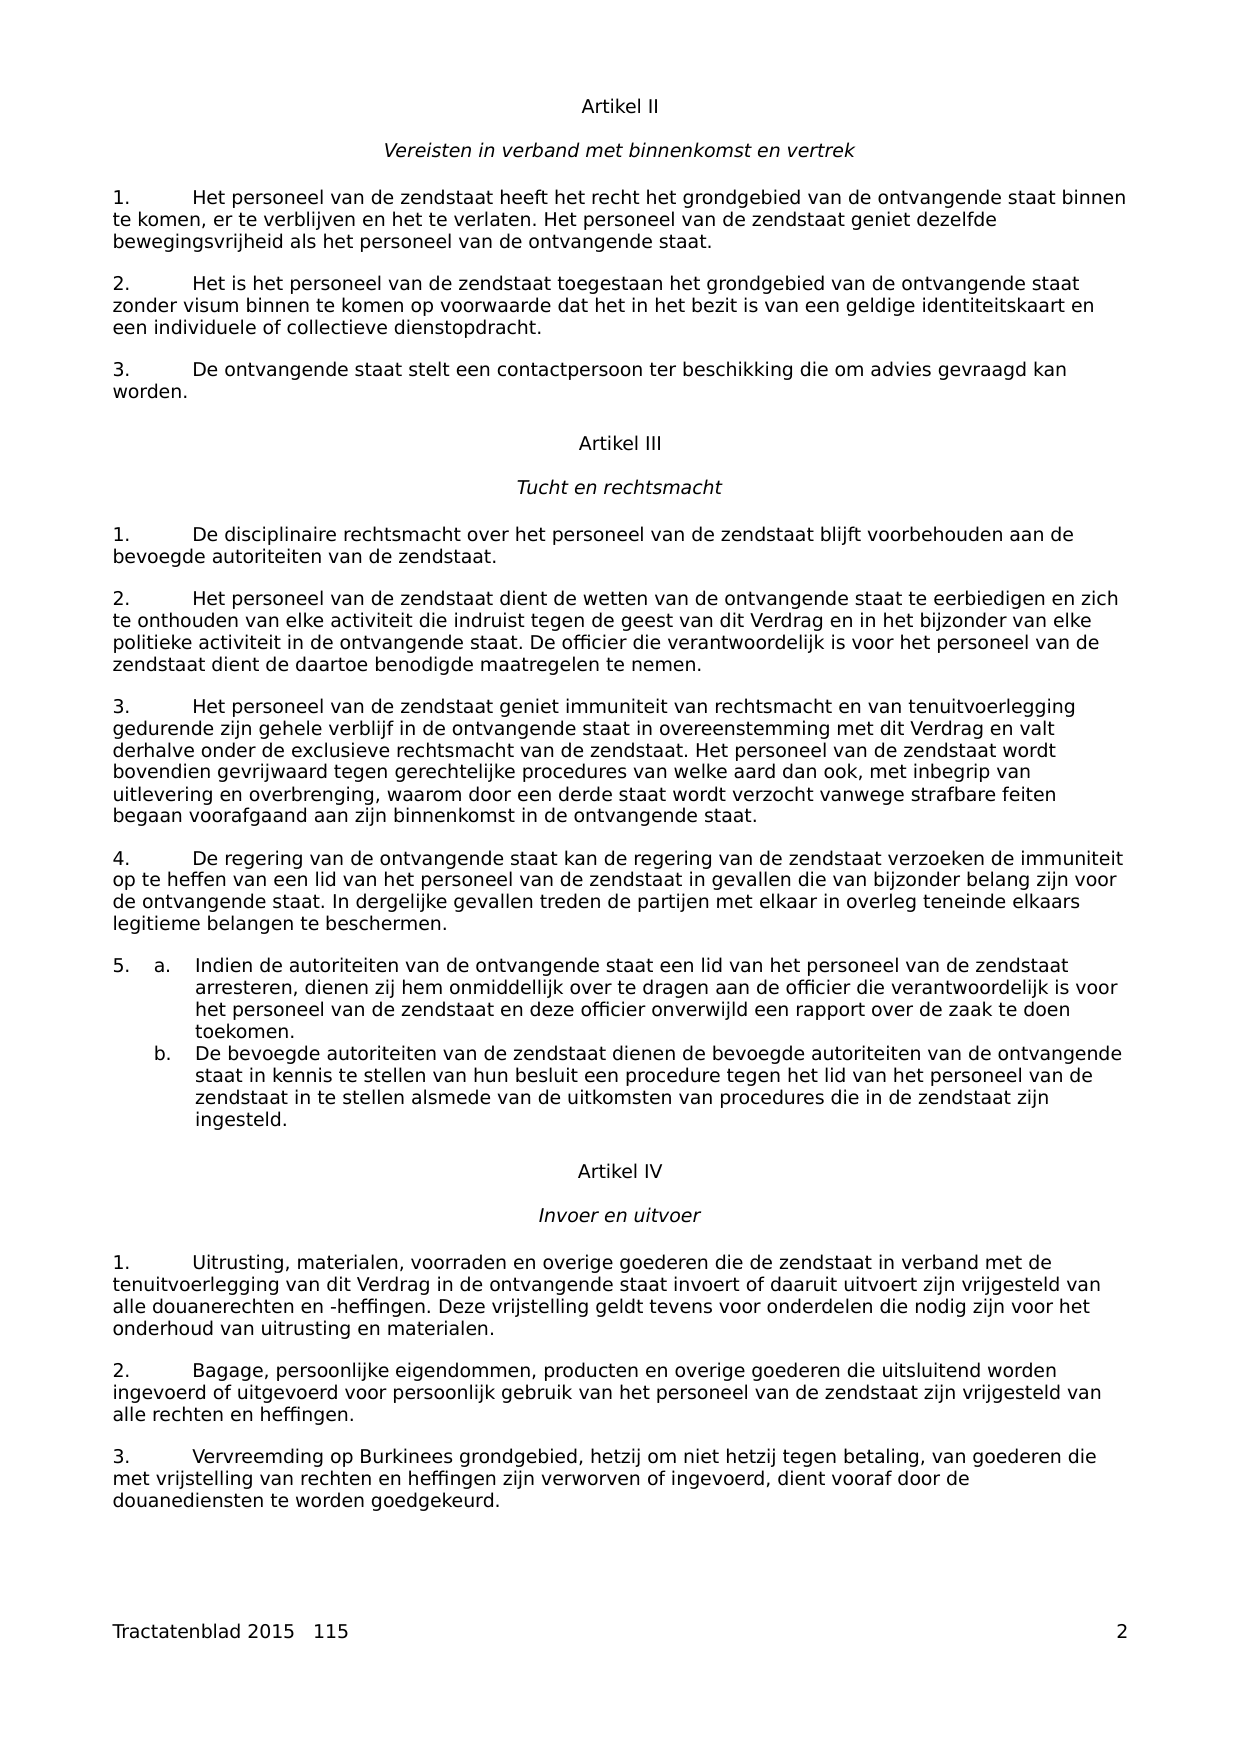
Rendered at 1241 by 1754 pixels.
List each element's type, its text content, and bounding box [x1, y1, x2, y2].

text 1. De disciplinaire rechtsmacht over het personeel van de zendstaat blijft voorbehouden aan de bevoegde autoriteiten van de zendstaat. [112, 524, 1128, 568]
text 3. Vervreemding op Burkinees grondgebied, hetzij om niet hetzij tegen betaling, van goederen die met vrijstelling van rechten en heffingen zijn verworven of ingevoerd, dient vooraf door de douanediensten te worden goedgekeurd. [112, 1446, 1128, 1512]
text 2. Bagage, persoonlijke eigendommen, producten en overige goederen die uitsluitend worden ingevoerd of uitgevoerd voor persoonlijk gebruik van het personeel van de zendstaat zijn vrijgesteld van alle rechten en heffingen. [112, 1360, 1128, 1426]
subtitle Artikel III Tucht en rechtsmacht [112, 433, 1128, 499]
text b. De bevoegde autoriteiten van de zendstaat dienen de bevoegde autoriteiten van de ontvangende staat in kennis te stellen van hun besluit een procedure tegen het lid van het personeel van de zendstaat in te stellen alsmede van de uitkomsten van procedures die in de zendstaat zijn ingesteld. [153, 1043, 1128, 1131]
subtitle Artikel IV Invoer en uitvoer [112, 1161, 1128, 1227]
text 3. De ontvangende staat stelt een contactpersoon ter beschikking die om advies gevraagd kan worden. [112, 359, 1128, 403]
text 1. Uitrusting, materialen, voorraden en overige goederen die de zendstaat in verband met de tenuitvoerlegging van dit Verdrag in de ontvangende staat invoert of daaruit uitvoert zijn vrijgesteld van alle douanerechten en -heffingen. Deze vrijstelling geldt tevens voor onderdelen die nodig zijn voor het onderhoud van uitrusting en materialen. [112, 1252, 1128, 1340]
text 1. Het personeel van de zendstaat heeft het recht het grondgebied van de ontvangende staat binnen te komen, er te verblijven en het te verlaten. Het personeel van de zendstaat geniet dezelfde bewegingsvrijheid als het personeel van de ontvangende staat. [112, 187, 1128, 253]
subtitle Artikel II Vereisten in verband met binnenkomst en vertrek [112, 96, 1128, 162]
text 3. Het personeel van de zendstaat geniet immuniteit van rechtsmacht en van tenuitvoerlegging gedurende zijn gehele verblijf in de ontvangende staat in overeenstemming met dit Verdrag en valt derhalve onder de exclusieve rechtsmacht van de zendstaat. Het personeel van de zendstaat wordt bovendien gevrijwaard tegen gerechtelijke procedures van welke aard dan ook, met inbegrip van uitlevering en overbrenging, waarom door een derde staat wordt verzocht vanwege strafbare feiten begaan voorafgaand aan zijn binnenkomst in de ontvangende staat. [112, 696, 1128, 827]
text 2. Het personeel van de zendstaat dient de wetten van de ontvangende staat te eerbiedigen en zich te onthouden van elke activiteit die indruist tegen de geest van dit Verdrag en in het bijzonder van elke politieke activiteit in de ontvangende staat. De officier die verantwoordelijk is voor het personeel van de zendstaat dient de daartoe benodigde maatregelen te nemen. [112, 588, 1128, 676]
text 4. De regering van de ontvangende staat kan de regering van de zendstaat verzoeken de immuniteit op te heffen van een lid van het personeel van de zendstaat in gevallen die van bijzonder belang zijn voor de ontvangende staat. In dergelijke gevallen treden de partijen met elkaar in overleg teneinde elkaars legitieme belangen te beschermen. [112, 847, 1128, 935]
text 2. Het is het personeel van de zendstaat toegestaan het grondgebied van de ontvangende staat zonder visum binnen te komen op voorwaarde dat het in het bezit is van een geldige identiteitskaart en een individuele of collectieve dienstopdracht. [112, 273, 1128, 339]
text 5. a. Indien de autoriteiten van de ontvangende staat een lid van het personeel van de zendstaat arresteren, dienen zij hem onmiddellijk over te dragen aan de officier die verantwoordelijk is voor het personeel van de zendstaat en deze officier onverwijld een rapport over de zaak te doen toekomen. [112, 955, 1128, 1043]
